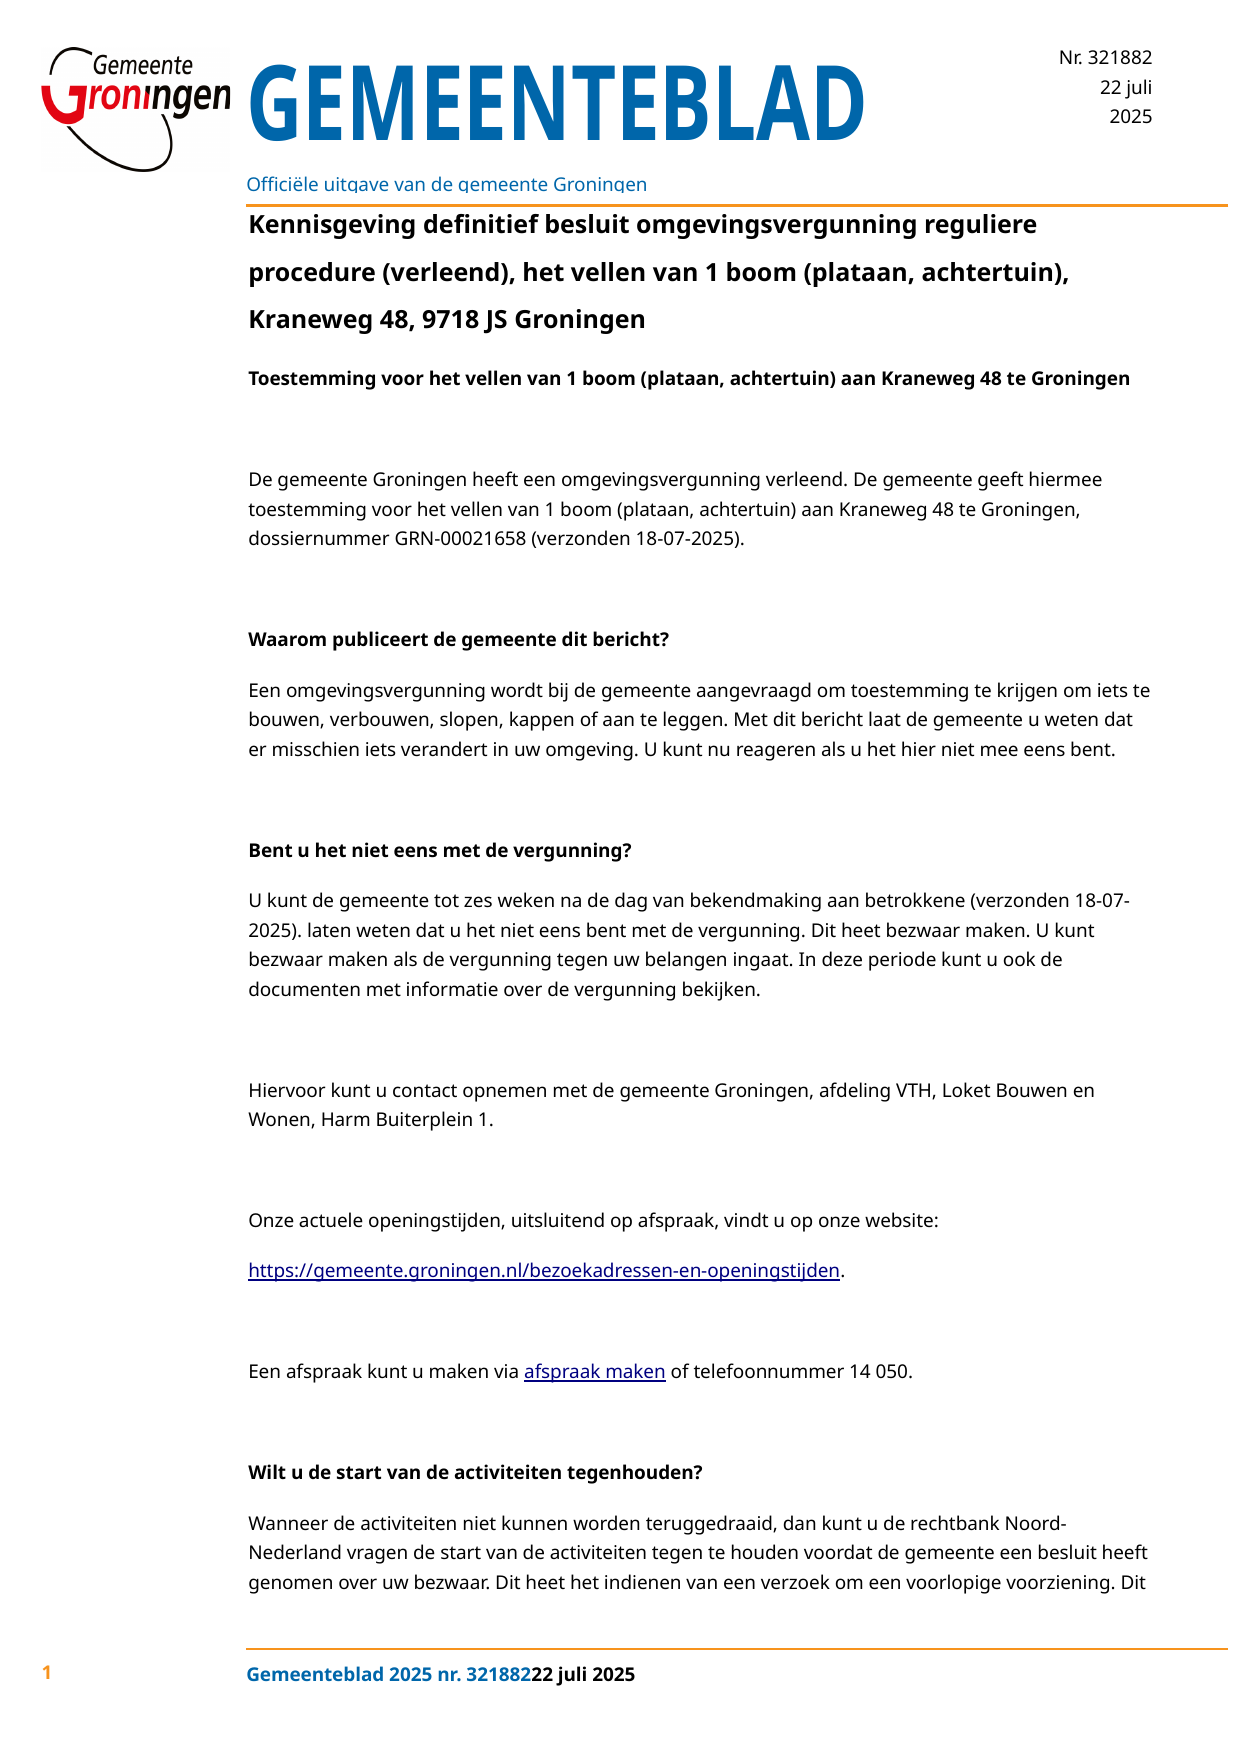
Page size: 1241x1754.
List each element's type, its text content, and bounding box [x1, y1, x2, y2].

text Wanneer de activiteiten niet kunnen worden teruggedraaid, dan kunt u de rechtbank Noord-Nederland vragen de start van de activiteiten tegen te houden voordat de gemeente een besluit heeft genomen over uw bezwaar. Dit heet het indienen van een verzoek om een voorlopige voorziening. Dit [248, 1510, 1152, 1594]
text Wilt u de start van de activiteiten tegenhouden? [248, 1459, 1152, 1485]
text Een omgevingsvergunning wordt bij de gemeente aangevraagd om toestemming te krijgen om iets te bouwen, verbouwen, slopen, kappen of aan te leggen. Met dit bericht laat de gemeente u weten dat er misschien iets verandert in uw omgeving. U kunt nu reageren als u het hier niet mee eens bent. [248, 677, 1152, 762]
text Hiervoor kunt u contact opnemen met de gemeente Groningen, afdeling VTH, Loket Bouwen en Wonen, Harm Buiterplein 1. [248, 1077, 1152, 1132]
text De gemeente Groningen heeft een omgevingsvergunning verleend. De gemeente geeft hiermee toestemming voor het vellen van 1 boom (plataan, achtertuin) aan Kraneweg 48 te Groningen, dossiernummer GRN-00021658 (verzonden 18-07-2025). [248, 466, 1152, 551]
text U kunt de gemeente tot zes weken na de dag van bekendmaking aan betrokkene (verzonden 18-07-2025). laten weten dat u het niet eens bent met de vergunning. Dit heet bezwaar maken. U kunt bezwaar maken als de vergunning tegen uw belangen ingaat. In deze periode kunt u ook de documenten met informatie over de vergunning bekijken. [248, 887, 1152, 1002]
text Kennisgeving definitief besluit omgevingsvergunning reguliere procedure (verleend), het vellen van 1 boom (plataan, achtertuin), Kraneweg 48, 9718 JS Groningen [248, 207, 1152, 336]
text Onze actuele openingstijden, uitsluitend op afspraak, vindt u op onze website: [248, 1207, 1152, 1233]
text https://gemeente.groningen.nl/bezoekadressen-en-openingstijden. [248, 1258, 1152, 1283]
text Waarom publiceert de gemeente dit bericht? [248, 626, 1152, 652]
text Bent u het niet eens met de vergunning? [248, 837, 1152, 862]
picture [41, 47, 231, 172]
text Een afspraak kunt u maken via afspraak maken of telefoonnummer 14 050. [248, 1358, 1152, 1384]
text Toestemming voor het vellen van 1 boom (plataan, achtertuin) aan Kraneweg 48 te Groningen [248, 366, 1152, 391]
